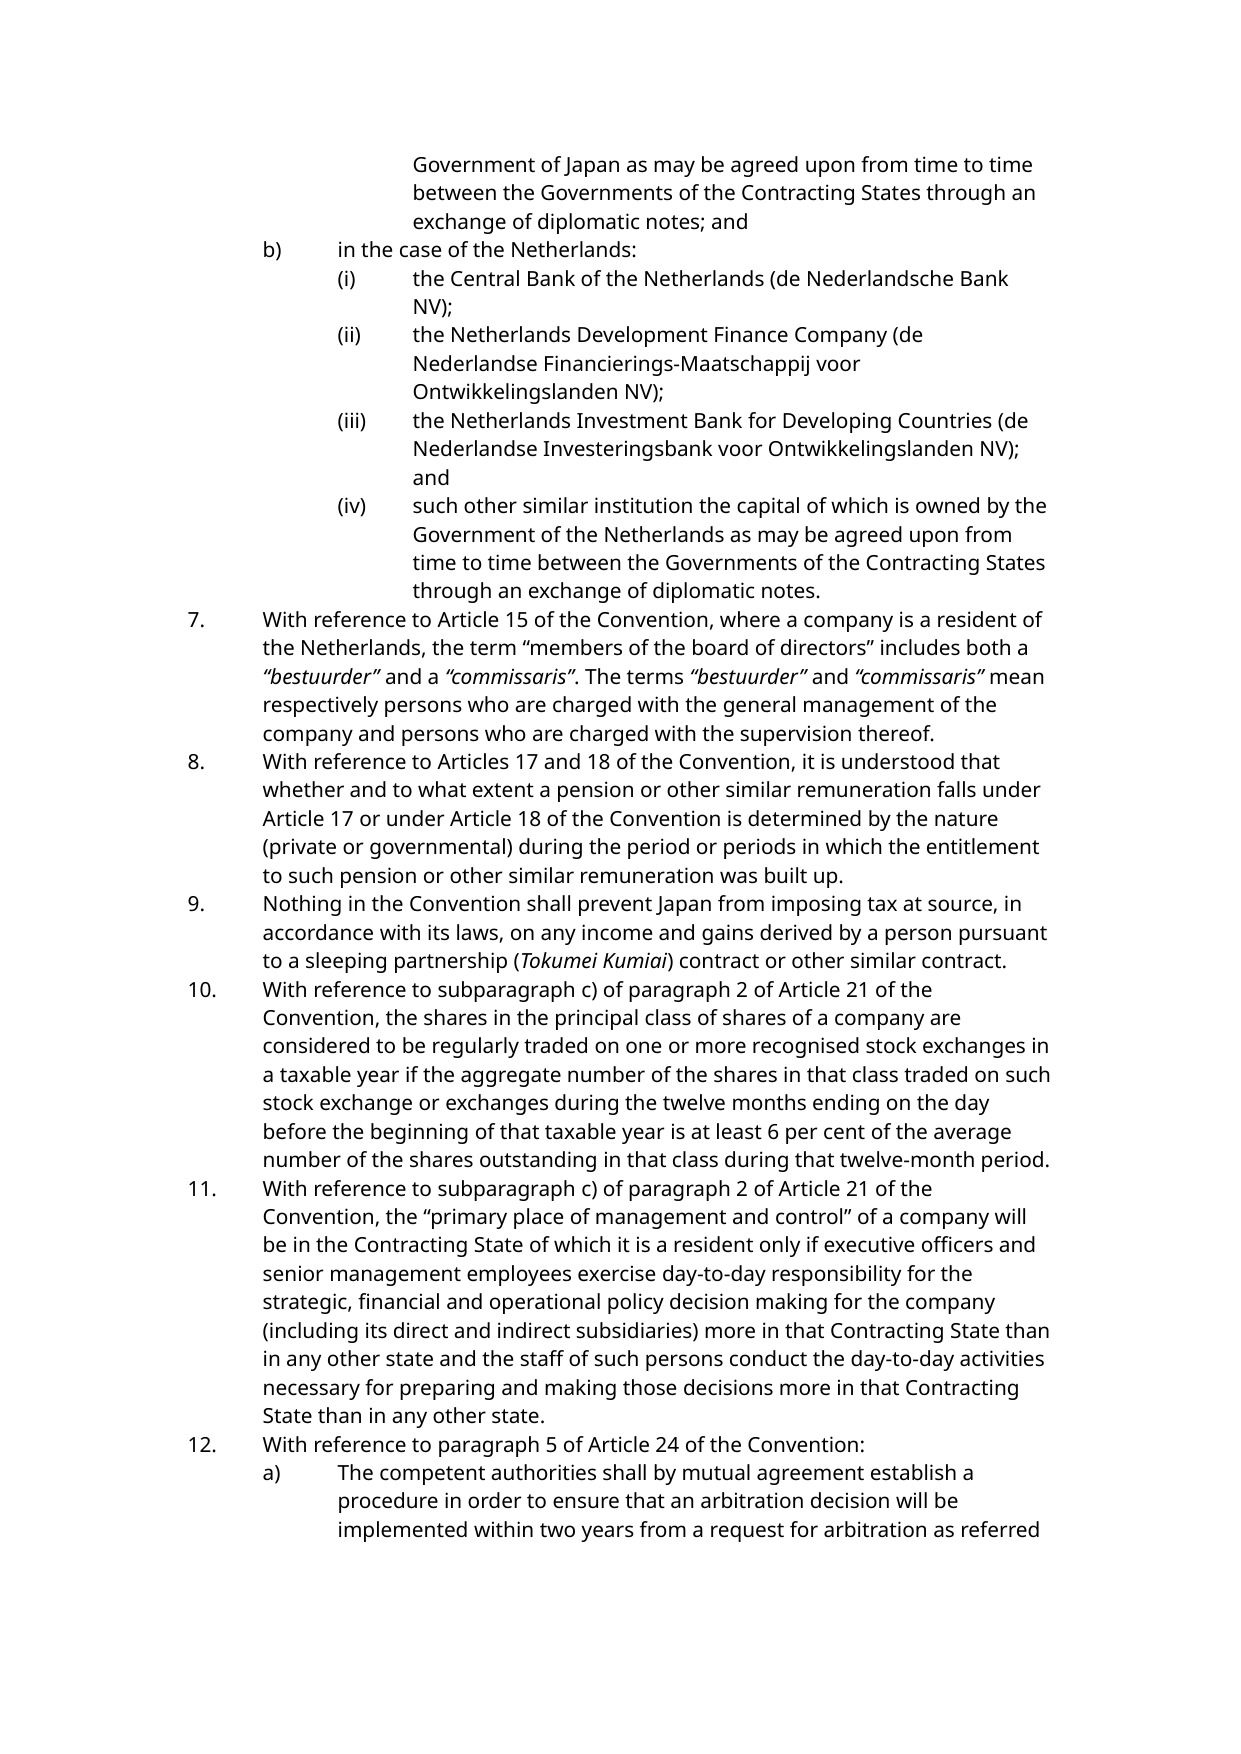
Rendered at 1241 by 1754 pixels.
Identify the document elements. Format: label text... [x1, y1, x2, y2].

list With reference to paragraph 5 of Article 24 of the Convention: [187, 1430, 1053, 1458]
list With reference to Article 15 of the Convention, where a company is a resident of the Netherlands, the term “members of the board of directors” includes both a “bestuurder” and a “commissaris”. The terms “bestuurder” and “commissaris” mean respectively persons who are charged with the general management of the company and persons who are charged with the supervision thereof. [187, 605, 1053, 747]
list With reference to Articles 17 and 18 of the Convention, it is understood that whether and to what extent a pension or other similar remuneration falls under Article 17 or under Article 18 of the Convention is determined by the nature (private or governmental) during the period or periods in which the entitlement to such pension or other similar remuneration was built up. [187, 747, 1053, 889]
list the Central Bank of the Netherlands (de Nederlandsche Bank NV); [337, 264, 1053, 321]
list the Netherlands Development Finance Company (de Nederlandse Financierings-Maatschappij voor Ontwikkelingslanden NV); [337, 321, 1053, 406]
list With reference to subparagraph c) of paragraph 2 of Article 21 of the Convention, the shares in the principal class of shares of a company are considered to be regularly traded on one or more recognised stock exchanges in a taxable year if the aggregate number of the shares in that class traded on such stock exchange or exchanges during the twelve months ending on the day before the beginning of that taxable year is at least 6 per cent of the average number of the shares outstanding in that class during that twelve-month period. [187, 975, 1053, 1174]
list the Netherlands Investment Bank for Developing Countries (de Nederlandse Investeringsbank voor Ontwikkelingslanden NV); and [337, 406, 1053, 491]
list Government of Japan as may be agreed upon from time to time between the Governments of the Contracting States through an exchange of diplomatic notes; and [337, 150, 1053, 235]
list Nothing in the Convention shall prevent Japan from imposing tax at source, in accordance with its laws, on any income and gains derived by a person pursuant to a sleeping partnership (Tokumei Kumiai) contract or other similar contract. [187, 889, 1053, 975]
list such other similar institution the capital of which is owned by the Government of the Netherlands as may be agreed upon from time to time between the Governments of the Contracting States through an exchange of diplomatic notes. [337, 491, 1053, 605]
list The competent authorities shall by mutual agreement establish a procedure in order to ensure that an arbitration decision will be implemented within two years from a request for arbitration as referred [262, 1458, 1053, 1543]
list With reference to subparagraph c) of paragraph 2 of Article 21 of the Convention, the “primary place of management and control” of a company will be in the Contracting State of which it is a resident only if executive officers and senior management employees exercise day-to-day responsibility for the strategic, financial and operational policy decision making for the company (including its direct and indirect subsidiaries) more in that Contracting State than in any other state and the staff of such persons conduct the day-to-day activities necessary for preparing and making those decisions more in that Contracting State than in any other state. [187, 1174, 1053, 1430]
list in the case of the Netherlands: [262, 235, 1053, 264]
